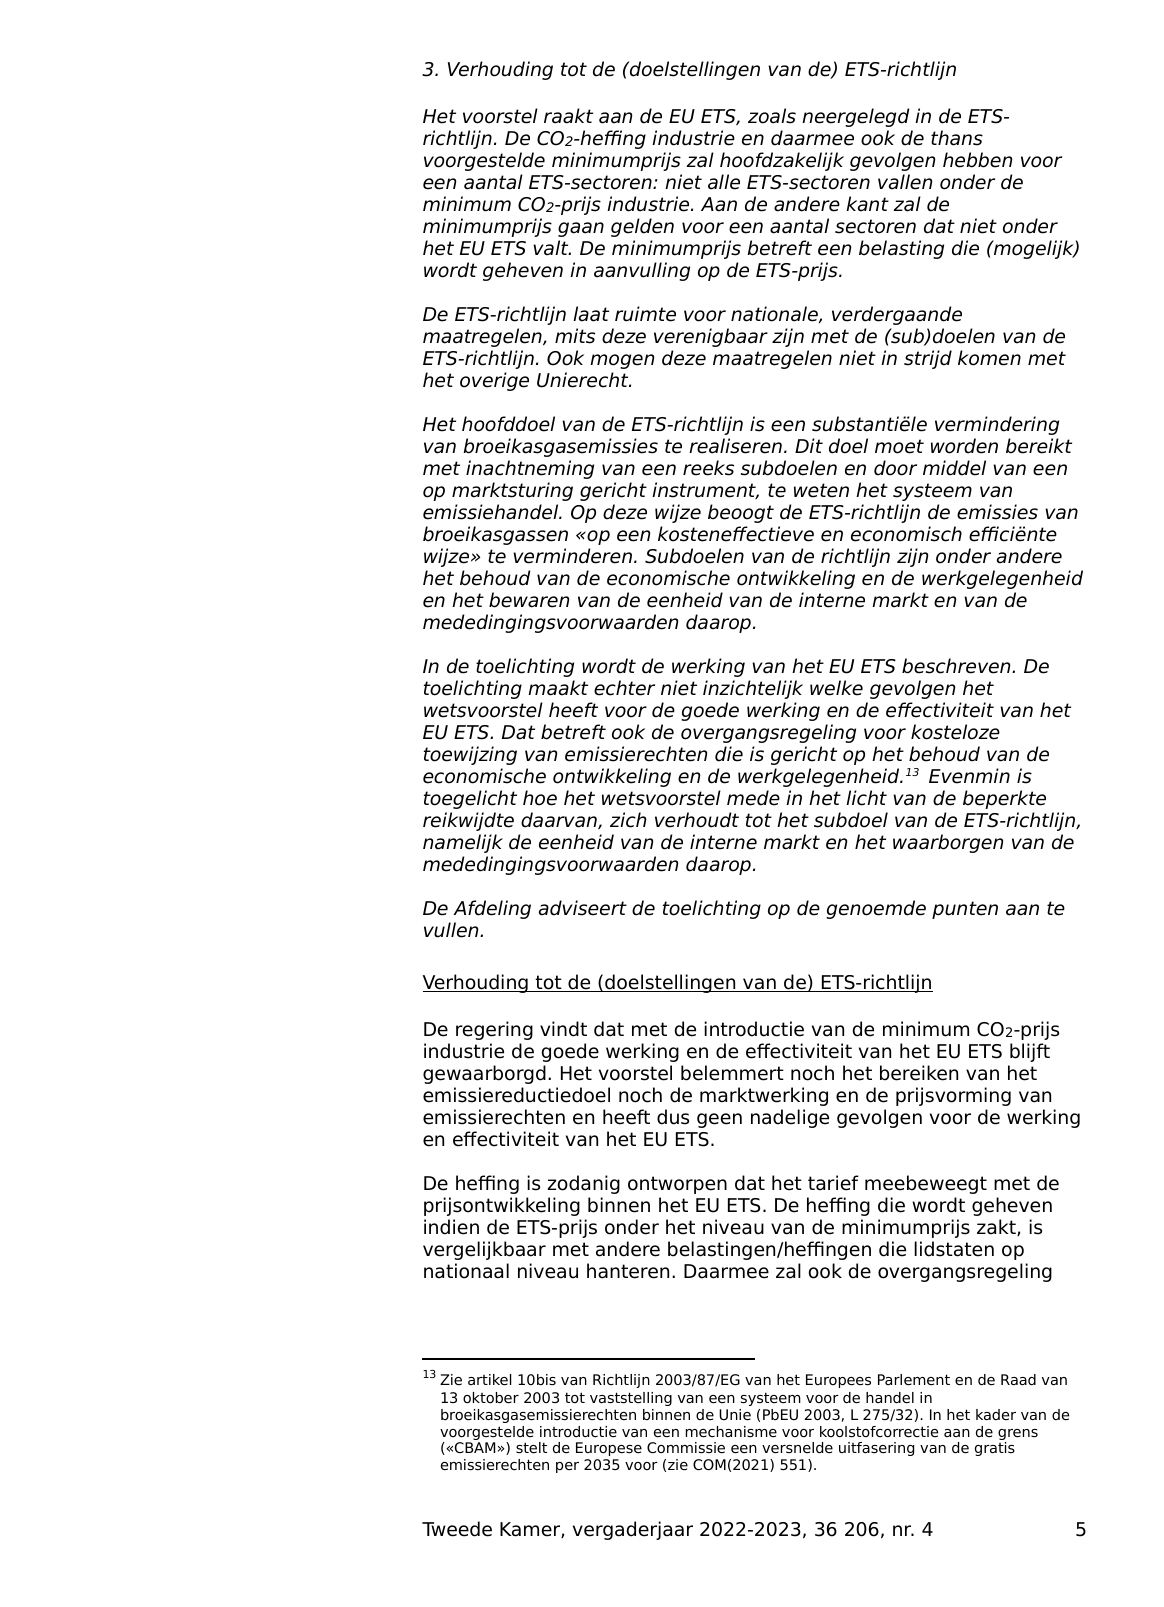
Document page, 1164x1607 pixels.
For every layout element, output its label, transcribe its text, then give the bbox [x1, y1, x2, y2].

text Zie artikel 10bis van Richtlijn 2003/87/EG van het Europees Parlement en de Raad van 13 oktober 2003 tot vaststelling van een systeem voor de handel in broeikasgasemissierechten binnen de Unie (PbEU 2003, L 275/32). In het kader van de voorgestelde introductie van een mechanisme voor koolstofcorrectie aan de grens («CBAM») stelt de Europese Commissie een versnelde uitfasering van de gratis emissierechten per 2035 voor (zie COM(2021) 551). [422, 1368, 1087, 1474]
subtitle Verhouding tot de (doelstellingen van de) ETS-richtlijn [422, 972, 1087, 994]
text De ETS-richtlijn laat ruimte voor nationale, verdergaande maatregelen, mits deze verenigbaar zijn met de (sub)doelen van de ETS-richtlijn. Ook mogen deze maatregelen niet in strijd komen met het overige Unierecht. [422, 304, 1087, 392]
text De regering vindt dat met de introductie van de minimum CO2-prijs industrie de goede werking en de effectiviteit van het EU ETS blijft gewaarborgd. Het voorstel belemmert noch het bereiken van het emissiereductiedoel noch de marktwerking en de prijsvorming van emissierechten en heeft dus geen nadelige gevolgen voor de werking en effectiviteit van het EU ETS. [422, 1019, 1087, 1151]
text In de toelichting wordt de werking van het EU ETS beschreven. De toelichting maakt echter niet inzichtelijk welke gevolgen het wetsvoorstel heeft voor de goede werking en de effectiviteit van het EU ETS. Dat betreft ook de overgangsregeling voor kosteloze toewijzing van emissierechten die is gericht op het behoud van de economische ontwikkeling en de werkgelegenheid. Evenmin is toegelicht hoe het wetsvoorstel mede in het licht van de beperkte reikwijdte daarvan, zich verhoudt tot het subdoel van de ETS-richtlijn, namelijk de eenheid van de interne markt en het waarborgen van de mededingingsvoorwaarden daarop. [422, 656, 1087, 876]
text De Afdeling adviseert de toelichting op de genoemde punten aan te vullen. [422, 898, 1087, 942]
text Het voorstel raakt aan de EU ETS, zoals neergelegd in de ETS-richtlijn. De CO2-heffing industrie en daarmee ook de thans voorgestelde minimumprijs zal hoofdzakelijk gevolgen hebben voor een aantal ETS-sectoren: niet alle ETS-sectoren vallen onder de minimum CO2-prijs industrie. Aan de andere kant zal de minimumprijs gaan gelden voor een aantal sectoren dat niet onder het EU ETS valt. De minimumprijs betreft een belasting die (mogelijk) wordt geheven in aanvulling op de ETS-prijs. [422, 106, 1087, 282]
text Het hoofddoel van de ETS-richtlijn is een substantiële vermindering van broeikasgasemissies te realiseren. Dit doel moet worden bereikt met inachtneming van een reeks subdoelen en door middel van een op marktsturing gericht instrument, te weten het systeem van emissiehandel. Op deze wijze beoogt de ETS-richtlijn de emissies van broeikasgassen «op een kosteneffectieve en economisch efficiënte wijze» te verminderen. Subdoelen van de richtlijn zijn onder andere het behoud van de economische ontwikkeling en de werkgelegenheid en het bewaren van de eenheid van de interne markt en van de mededingingsvoorwaarden daarop. [422, 414, 1087, 634]
text De heffing is zodanig ontworpen dat het tarief meebeweegt met de prijsontwikkeling binnen het EU ETS. De heffing die wordt geheven indien de ETS-prijs onder het niveau van de minimumprijs zakt, is vergelijkbaar met andere belastingen/heffingen die lidstaten op nationaal niveau hanteren. Daarmee zal ook de overgangsregeling [422, 1173, 1087, 1283]
subtitle 3. Verhouding tot de (doelstellingen van de) ETS-richtlijn [422, 59, 1087, 81]
